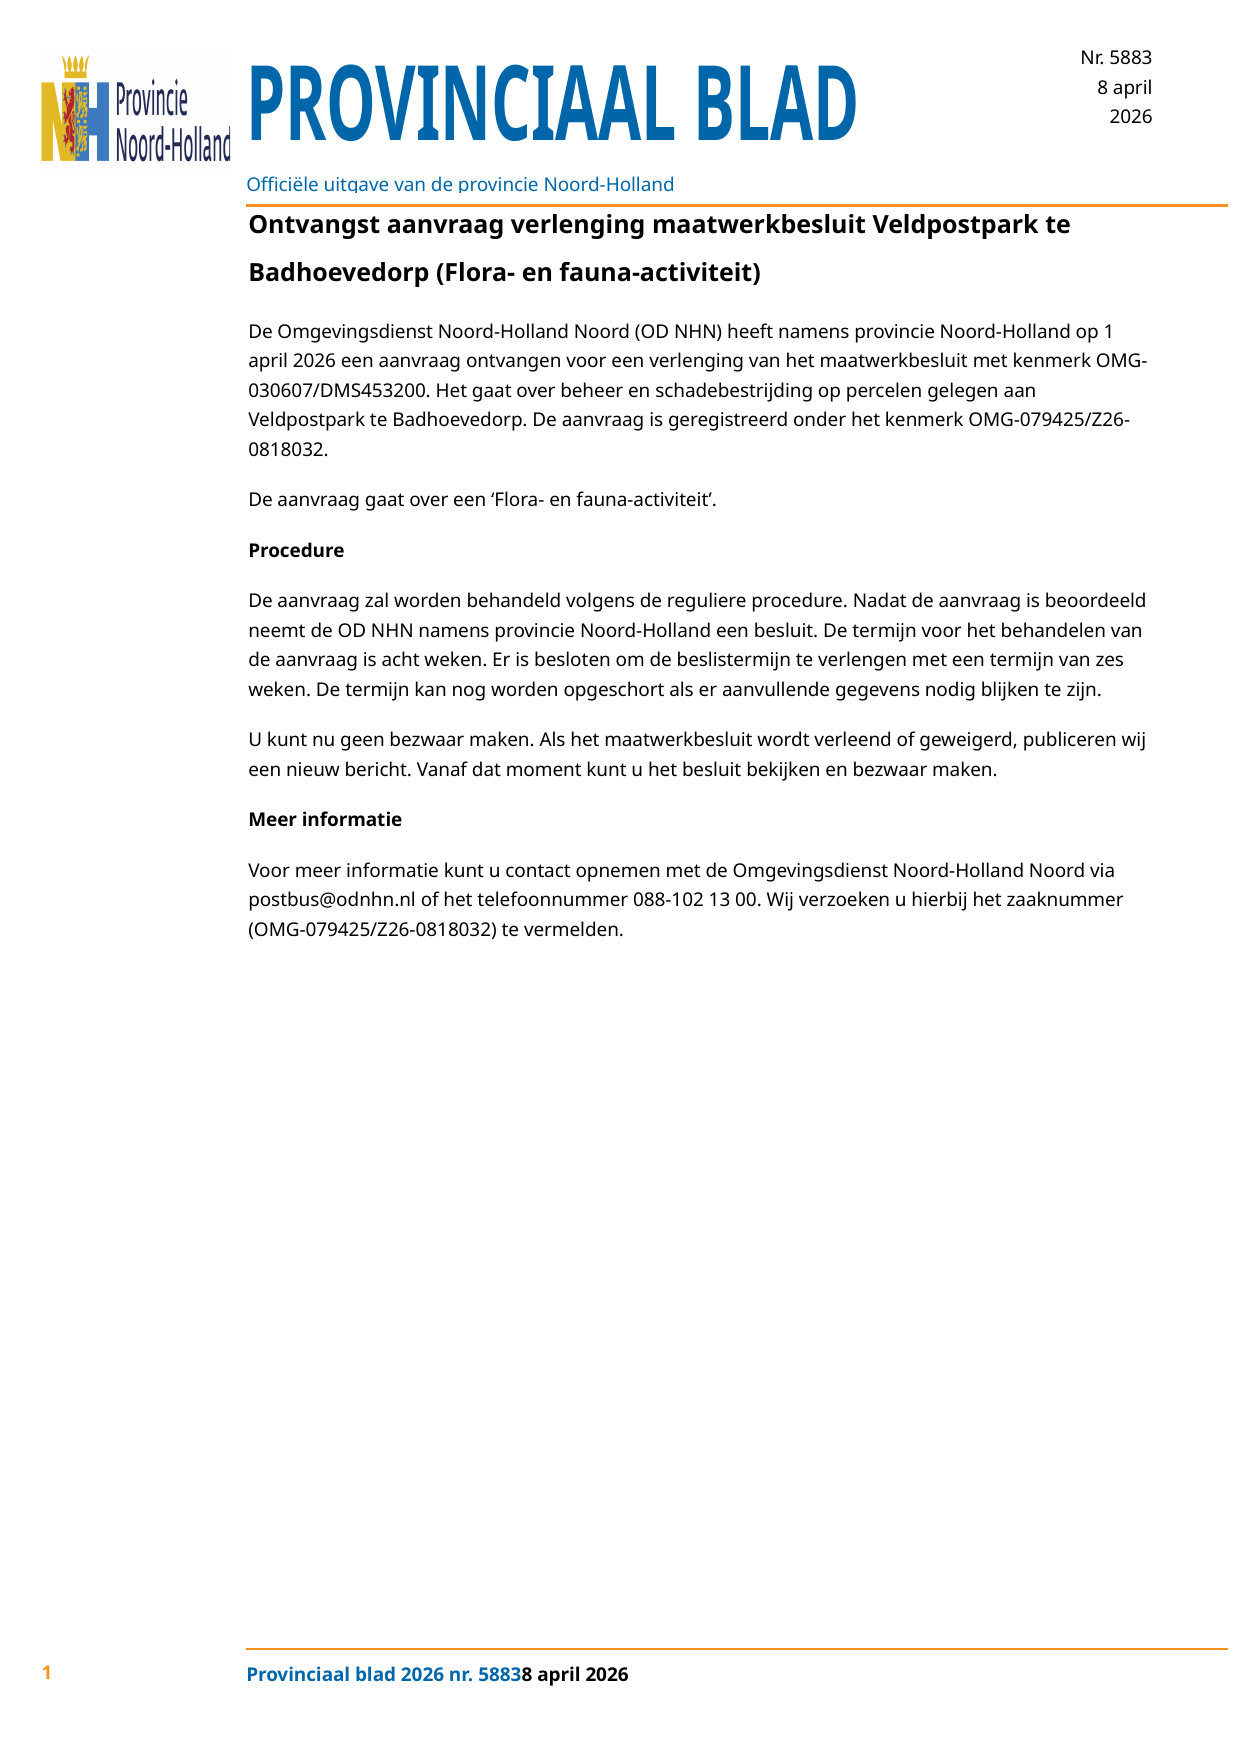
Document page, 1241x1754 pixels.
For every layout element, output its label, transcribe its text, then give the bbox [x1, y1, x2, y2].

text Ontvangst aanvraag verlenging maatwerkbesluit Veldpostpark te Badhoevedorp (Flora- en fauna-activiteit) [248, 207, 1152, 288]
text De aanvraag zal worden behandeld volgens de reguliere procedure. Nadat de aanvraag is beoordeeld neemt de OD NHN namens provincie Noord-Holland een besluit. De termijn voor het behandelen van de aanvraag is acht weken. Er is besloten om de beslistermijn te verlengen met een termijn van zes weken. De termijn kan nog worden opgeschort als er aanvullende gegevens nodig blijken te zijn. [248, 587, 1152, 702]
text Voor meer informatie kunt u contact opnemen met de Omgevingsdienst Noord-Holland Noord via postbus@odnhn.nl of het telefoonnummer 088-102 13 00. Wij verzoeken u hierbij het zaaknummer (OMG-079425/Z26-0818032) te vermelden. [248, 857, 1152, 942]
text Meer informatie [248, 807, 1152, 832]
text De aanvraag gaat over een ‘Flora- en fauna-activiteit’. [248, 487, 1152, 512]
text U kunt nu geen bezwaar maken. Als het maatwerkbesluit wordt verleend of geweigerd, publiceren wij een nieuw bericht. Vanaf dat moment kunt u het besluit bekijken en bezwaar maken. [248, 727, 1152, 782]
text Procedure [248, 537, 1152, 563]
picture [41, 47, 231, 172]
text De Omgevingsdienst Noord-Holland Noord (OD NHN) heeft namens provincie Noord-Holland op 1 april 2026 een aanvraag ontvangen voor een verlenging van het maatwerkbesluit met kenmerk OMG-030607/DMS453200. Het gaat over beheer en schadebestrijding op percelen gelegen aan Veldpostpark te Badhoevedorp. De aanvraag is geregistreerd onder het kenmerk OMG-079425/Z26-0818032. [248, 318, 1152, 462]
